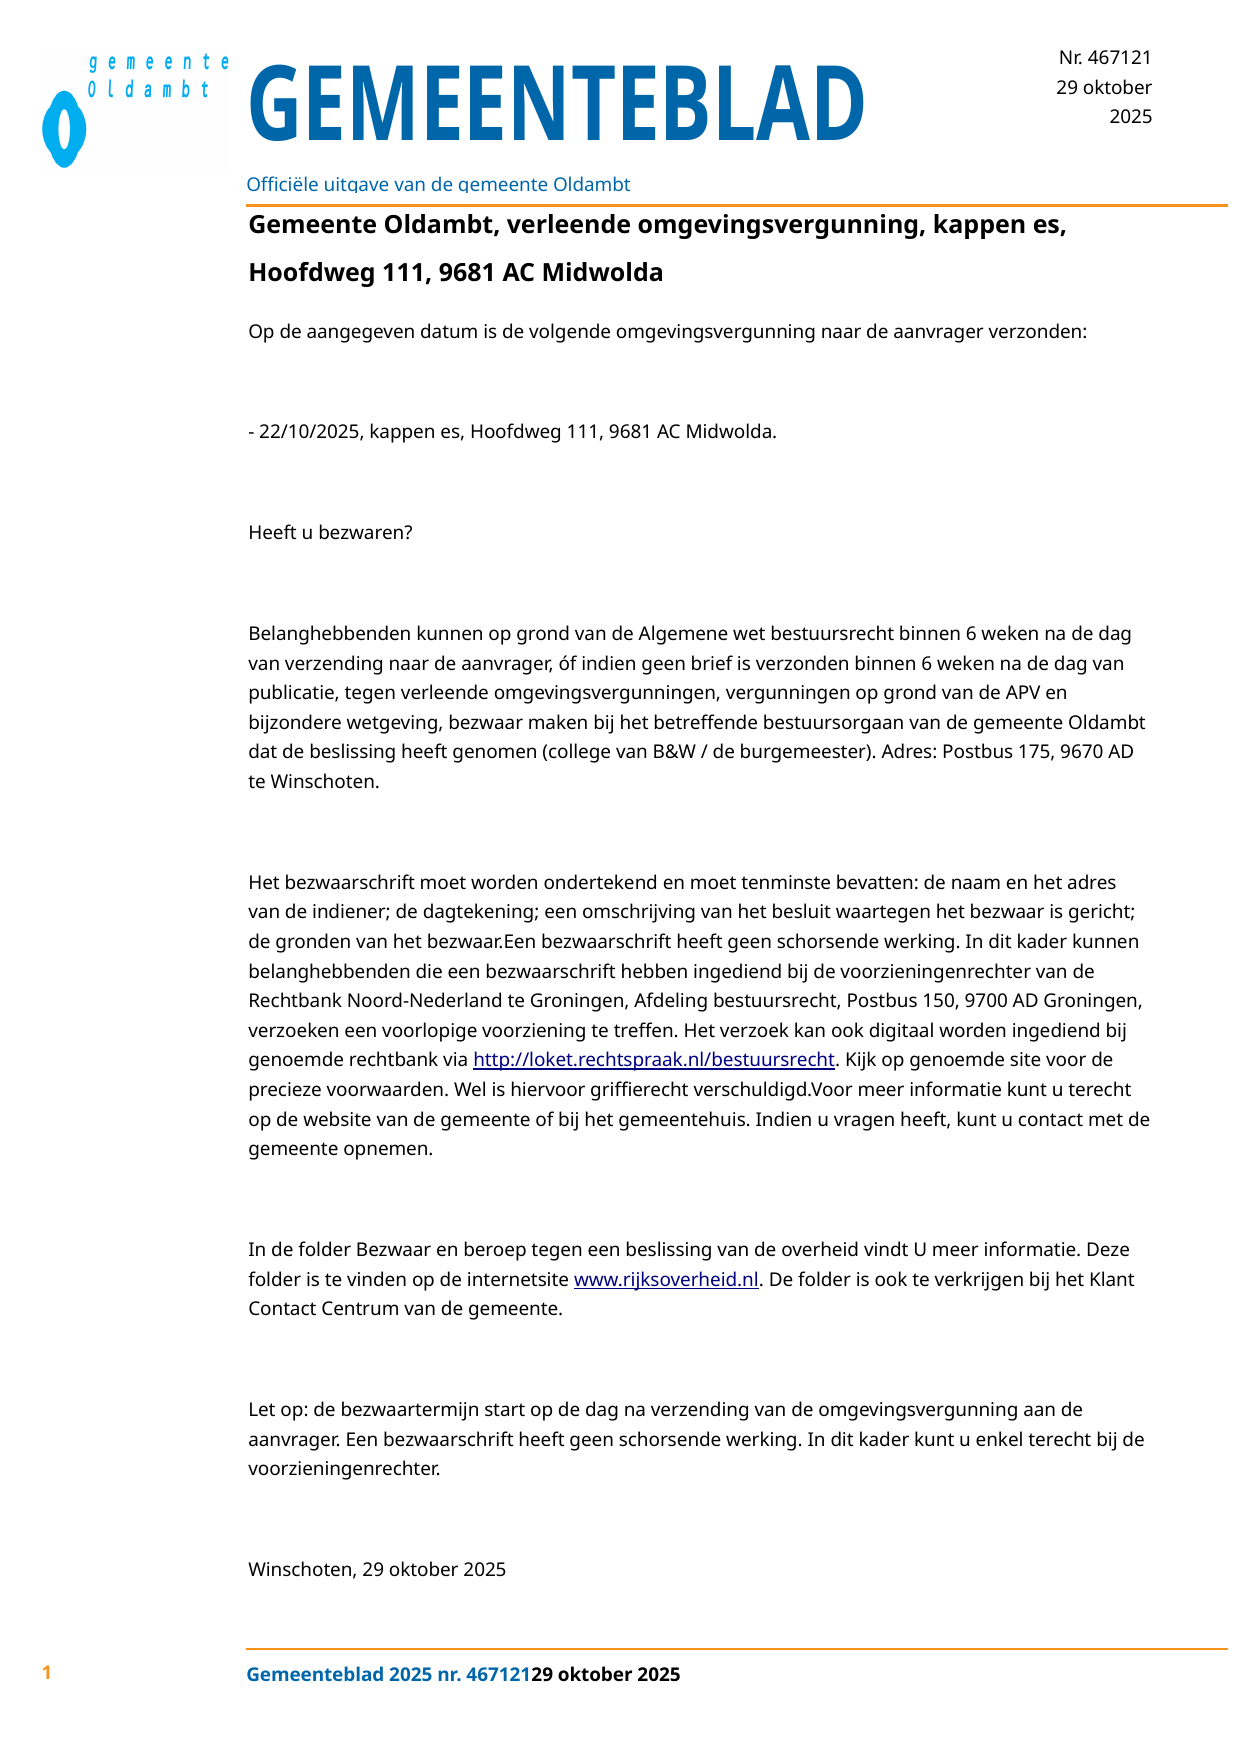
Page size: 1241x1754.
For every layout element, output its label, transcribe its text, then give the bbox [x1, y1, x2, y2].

text Op de aangegeven datum is de volgende omgevingsvergunning naar de aanvrager verzonden: [248, 318, 1152, 344]
text - 22/10/2025, kappen es, Hoofdweg 111, 9681 AC Midwolda. [248, 419, 1152, 444]
text Let op: de bezwaartermijn start op de dag na verzending van de omgevingsvergunning aan de aanvrager. Een bezwaarschrift heeft geen schorsende werking. In dit kader kunt u enkel terecht bij de voorzieningenrechter. [248, 1396, 1152, 1481]
text Heeft u bezwaren? [248, 519, 1152, 545]
text Gemeente Oldambt, verleende omgevingsvergunning, kappen es, Hoofdweg 111, 9681 AC Midwolda [248, 207, 1152, 288]
text Belanghebbenden kunnen op grond van de Algemene wet bestuursrecht binnen 6 weken na de dag van verzending naar de aanvrager, óf indien geen brief is verzonden binnen 6 weken na de dag van publicatie, tegen verleende omgevingsvergunningen, vergunningen op grond van de APV en bijzondere wetgeving, bezwaar maken bij het betreffende bestuursorgaan van de gemeente Oldambt dat de beslissing heeft genomen (college van B&W / de burgemeester). Adres: Postbus 175, 9670 AD te Winschoten. [248, 620, 1152, 794]
text Het bezwaarschrift moet worden ondertekend en moet tenminste bevatten: de naam en het adres van de indiener; de dagtekening; een omschrijving van het besluit waartegen het bezwaar is gericht; de gronden van het bezwaar.Een bezwaarschrift heeft geen schorsende werking. In dit kader kunnen belanghebbenden die een bezwaarschrift hebben ingediend bij de voorzieningenrechter van de Rechtbank Noord-Nederland te Groningen, Afdeling bestuursrecht, Postbus 150, 9700 AD Groningen, verzoeken een voorlopige voorziening te treffen. Het verzoek kan ook digitaal worden ingediend bij genoemde rechtbank via http://loket.rechtspraak.nl/bestuursrecht. Kijk op genoemde site voor de precieze voorwaarden. Wel is hiervoor griffierecht verschuldigd.Voor meer informatie kunt u terecht op de website van de gemeente of bij het gemeentehuis. Indien u vragen heeft, kunt u contact met de gemeente opnemen. [248, 869, 1152, 1161]
text In de folder Bezwaar en beroep tegen een beslissing van de overheid vindt U meer informatie. Deze folder is te vinden op de internetsite www.rijksoverheid.nl. De folder is ook te verkrijgen bij het Klant Contact Centrum van de gemeente. [248, 1236, 1152, 1321]
text Winschoten, 29 oktober 2025 [248, 1556, 1152, 1582]
picture [41, 47, 231, 172]
